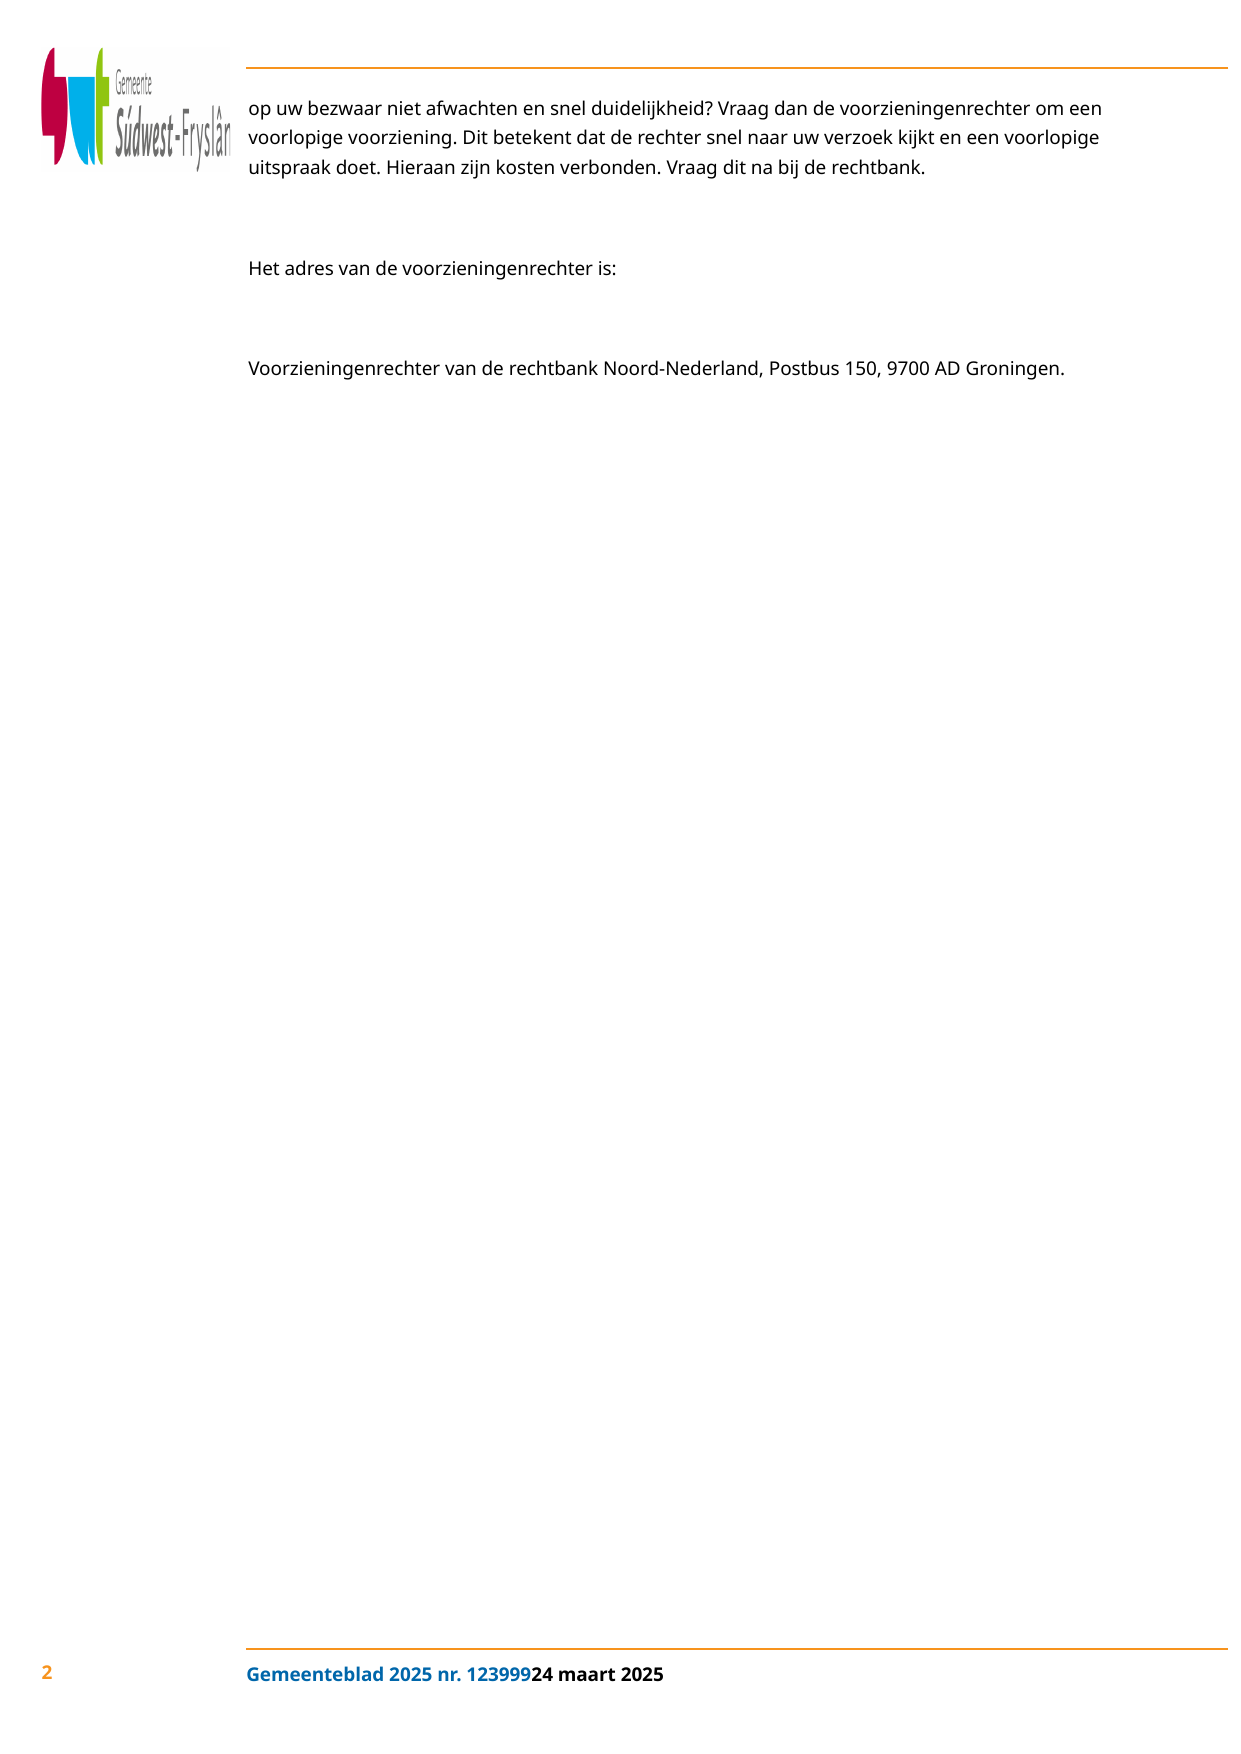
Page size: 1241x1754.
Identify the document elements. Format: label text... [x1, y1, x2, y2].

text Voorzieningenrechter van de rechtbank Noord-Nederland, Postbus 150, 9700 AD Groningen. [248, 356, 1152, 381]
text op uw bezwaar niet afwachten en snel duidelijkheid? Vraag dan de voorzieningenrechter om een voorlopige voorziening. Dit betekent dat de rechter snel naar uw verzoek kijkt en een voorlopige uitspraak doet. Hieraan zijn kosten verbonden. Vraag dit na bij de rechtbank. [248, 95, 1152, 180]
picture [41, 47, 231, 172]
text Het adres van de voorzieningenrechter is: [248, 255, 1152, 281]
